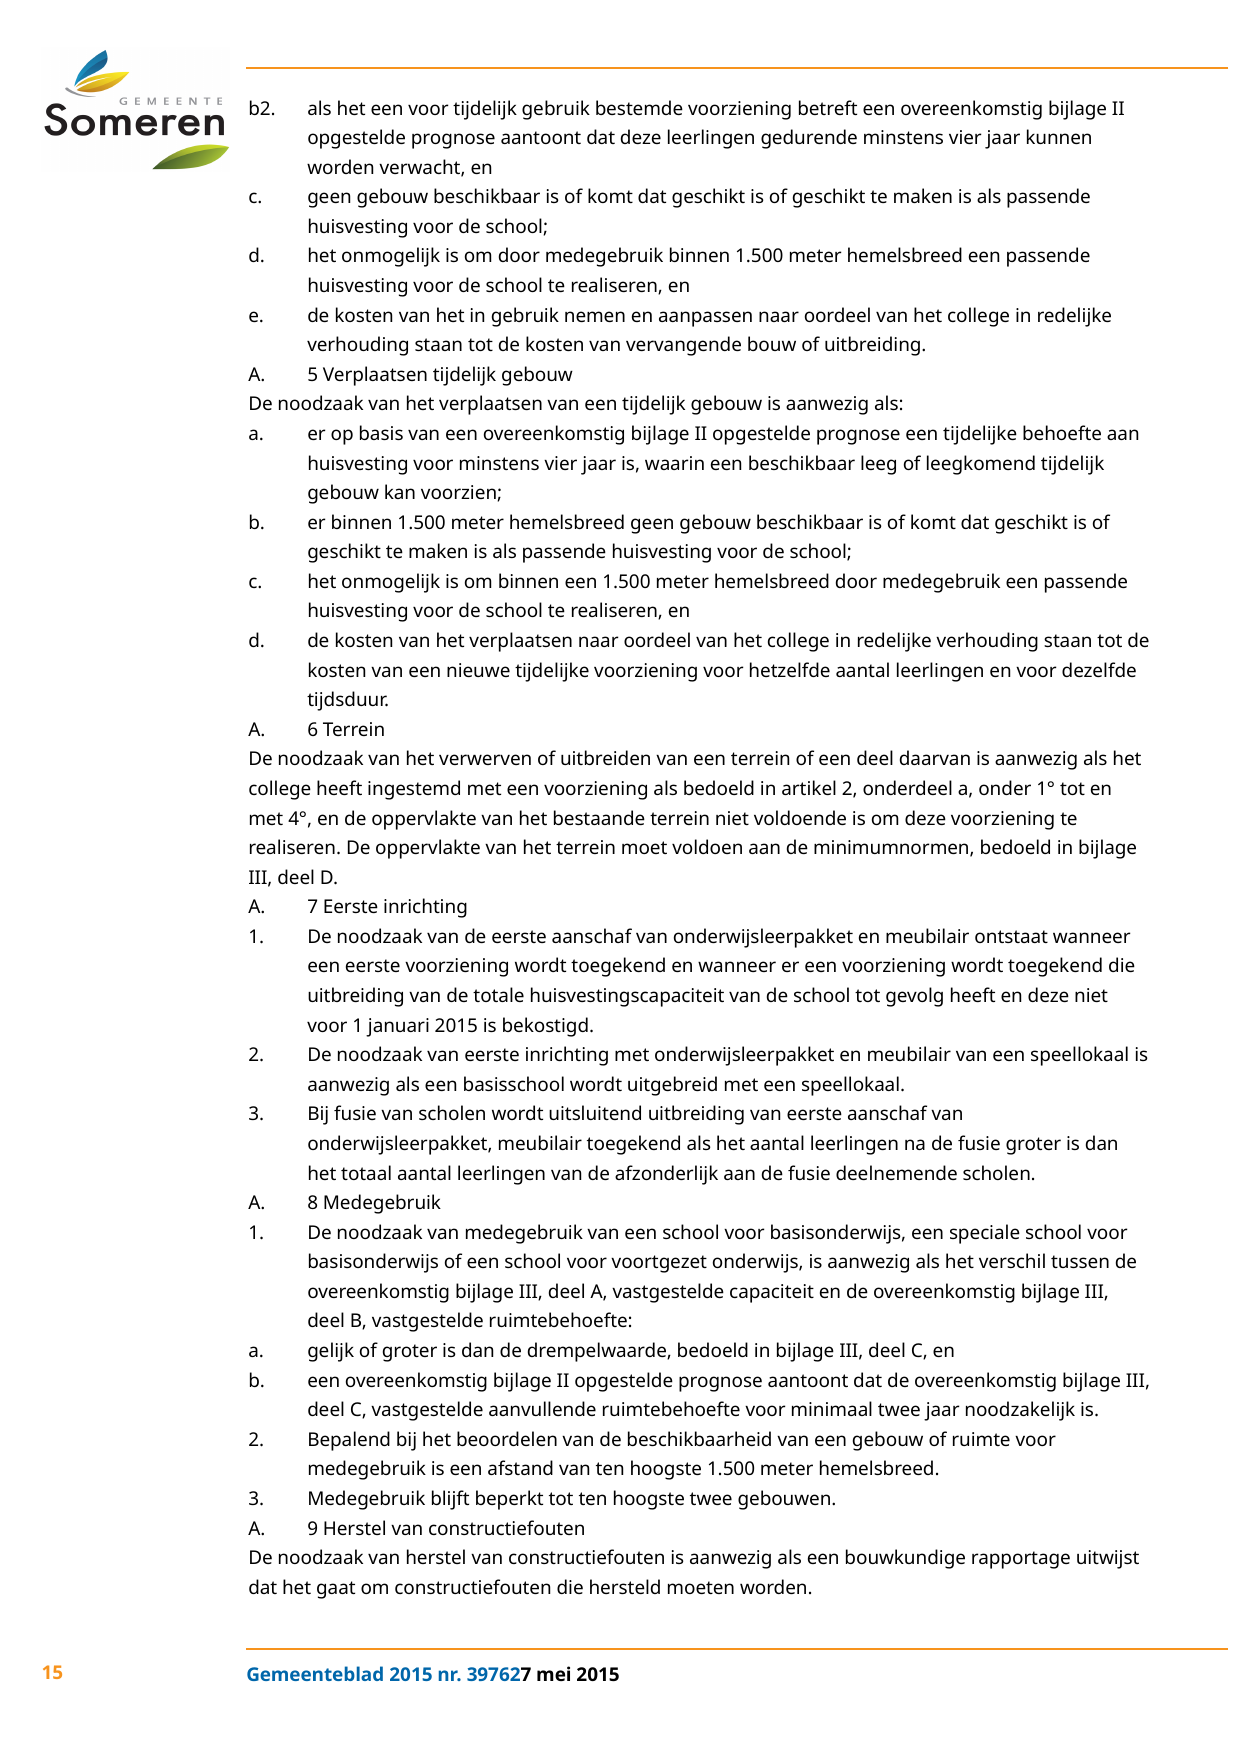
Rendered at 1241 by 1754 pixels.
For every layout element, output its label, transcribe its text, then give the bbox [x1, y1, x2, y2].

list De noodzaak van de eerste aanschaf van onderwijsleerpakket en meubilair ontstaat wanneer een eerste voorziening wordt toegekend en wanneer er een voorziening wordt toegekend die uitbreiding van de totale huisvestingscapaciteit van de school tot gevolg heeft en deze niet voor 1 januari 2015 is bekostigd. [248, 923, 1152, 1038]
text De noodzaak van herstel van constructiefouten is aanwezig als een bouwkundige rapportage uitwijst dat het gaat om constructiefouten die hersteld moeten worden. [248, 1544, 1152, 1600]
list geen gebouw beschikbaar is of komt dat geschikt is of geschikt te maken is als passende huisvesting voor de school; [248, 183, 1152, 239]
list 5 Verplaatsen tijdelijk gebouw [248, 361, 1152, 387]
list het onmogelijk is om door medegebruik binnen 1.500 meter hemelsbreed een passende huisvesting voor de school te realiseren, en [248, 243, 1152, 298]
text De noodzaak van het verwerven of uitbreiden van een terrein of een deel daarvan is aanwezig als het college heeft ingestemd met een voorziening als bedoeld in artikel 2, onderdeel a, onder 1° tot en met 4°, en de oppervlakte van het bestaande terrein niet voldoende is om deze voorziening te realiseren. De oppervlakte van het terrein moet voldoen aan de minimumnormen, bedoeld in bijlage III, deel D. [248, 746, 1152, 890]
list 8 Medegebruik [248, 1189, 1152, 1215]
list als het een voor tijdelijk gebruik bestemde voorziening betreft een overeenkomstig bijlage II opgestelde prognose aantoont dat deze leerlingen gedurende minstens vier jaar kunnen worden verwacht, en [248, 95, 1152, 180]
picture [41, 47, 231, 172]
list er op basis van een overeenkomstig bijlage II opgestelde prognose een tijdelijke behoefte aan huisvesting voor minstens vier jaar is, waarin een beschikbaar leeg of leegkomend tijdelijk gebouw kan voorzien; [248, 420, 1152, 505]
text De noodzaak van het verplaatsen van een tijdelijk gebouw is aanwezig als: [248, 391, 1152, 416]
list het onmogelijk is om binnen een 1.500 meter hemelsbreed door medegebruik een passende huisvesting voor de school te realiseren, en [248, 568, 1152, 623]
list Medegebruik blijft beperkt tot ten hoogste twee gebouwen. [248, 1485, 1152, 1511]
list een overeenkomstig bijlage II opgestelde prognose aantoont dat de overeenkomstig bijlage III, deel C, vastgestelde aanvullende ruimtebehoefte voor minimaal twee jaar noodzakelijk is. [248, 1367, 1152, 1422]
list 9 Herstel van constructiefouten [248, 1515, 1152, 1541]
list gelijk of groter is dan de drempelwaarde, bedoeld in bijlage III, deel C, en [248, 1337, 1152, 1363]
list er binnen 1.500 meter hemelsbreed geen gebouw beschikbaar is of komt dat geschikt is of geschikt te maken is als passende huisvesting voor de school; [248, 509, 1152, 564]
list Bepalend bij het beoordelen van de beschikbaarheid van een gebouw of ruimte voor medegebruik is een afstand van ten hoogste 1.500 meter hemelsbreed. [248, 1426, 1152, 1481]
list 6 Terrein [248, 716, 1152, 742]
list De noodzaak van eerste inrichting met onderwijsleerpakket en meubilair van een speellokaal is aanwezig als een basisschool wordt uitgebreid met een speellokaal. [248, 1041, 1152, 1097]
list de kosten van het in gebruik nemen en aanpassen naar oordeel van het college in redelijke verhouding staan tot de kosten van vervangende bouw of uitbreiding. [248, 302, 1152, 357]
list 7 Eerste inrichting [248, 893, 1152, 919]
list de kosten van het verplaatsen naar oordeel van het college in redelijke verhouding staan tot de kosten van een nieuwe tijdelijke voorziening voor hetzelfde aantal leerlingen en voor dezelfde tijdsduur. [248, 627, 1152, 712]
list De noodzaak van medegebruik van een school voor basisonderwijs, een speciale school voor basisonderwijs of een school voor voortgezet onderwijs, is aanwezig als het verschil tussen de overeenkomstig bijlage III, deel A, vastgestelde capaciteit en de overeenkomstig bijlage III, deel B, vastgestelde ruimtebehoefte: [248, 1219, 1152, 1333]
list Bij fusie van scholen wordt uitsluitend uitbreiding van eerste aanschaf van onderwijsleerpakket, meubilair toegekend als het aantal leerlingen na de fusie groter is dan het totaal aantal leerlingen van de afzonderlijk aan de fusie deelnemende scholen. [248, 1101, 1152, 1186]
